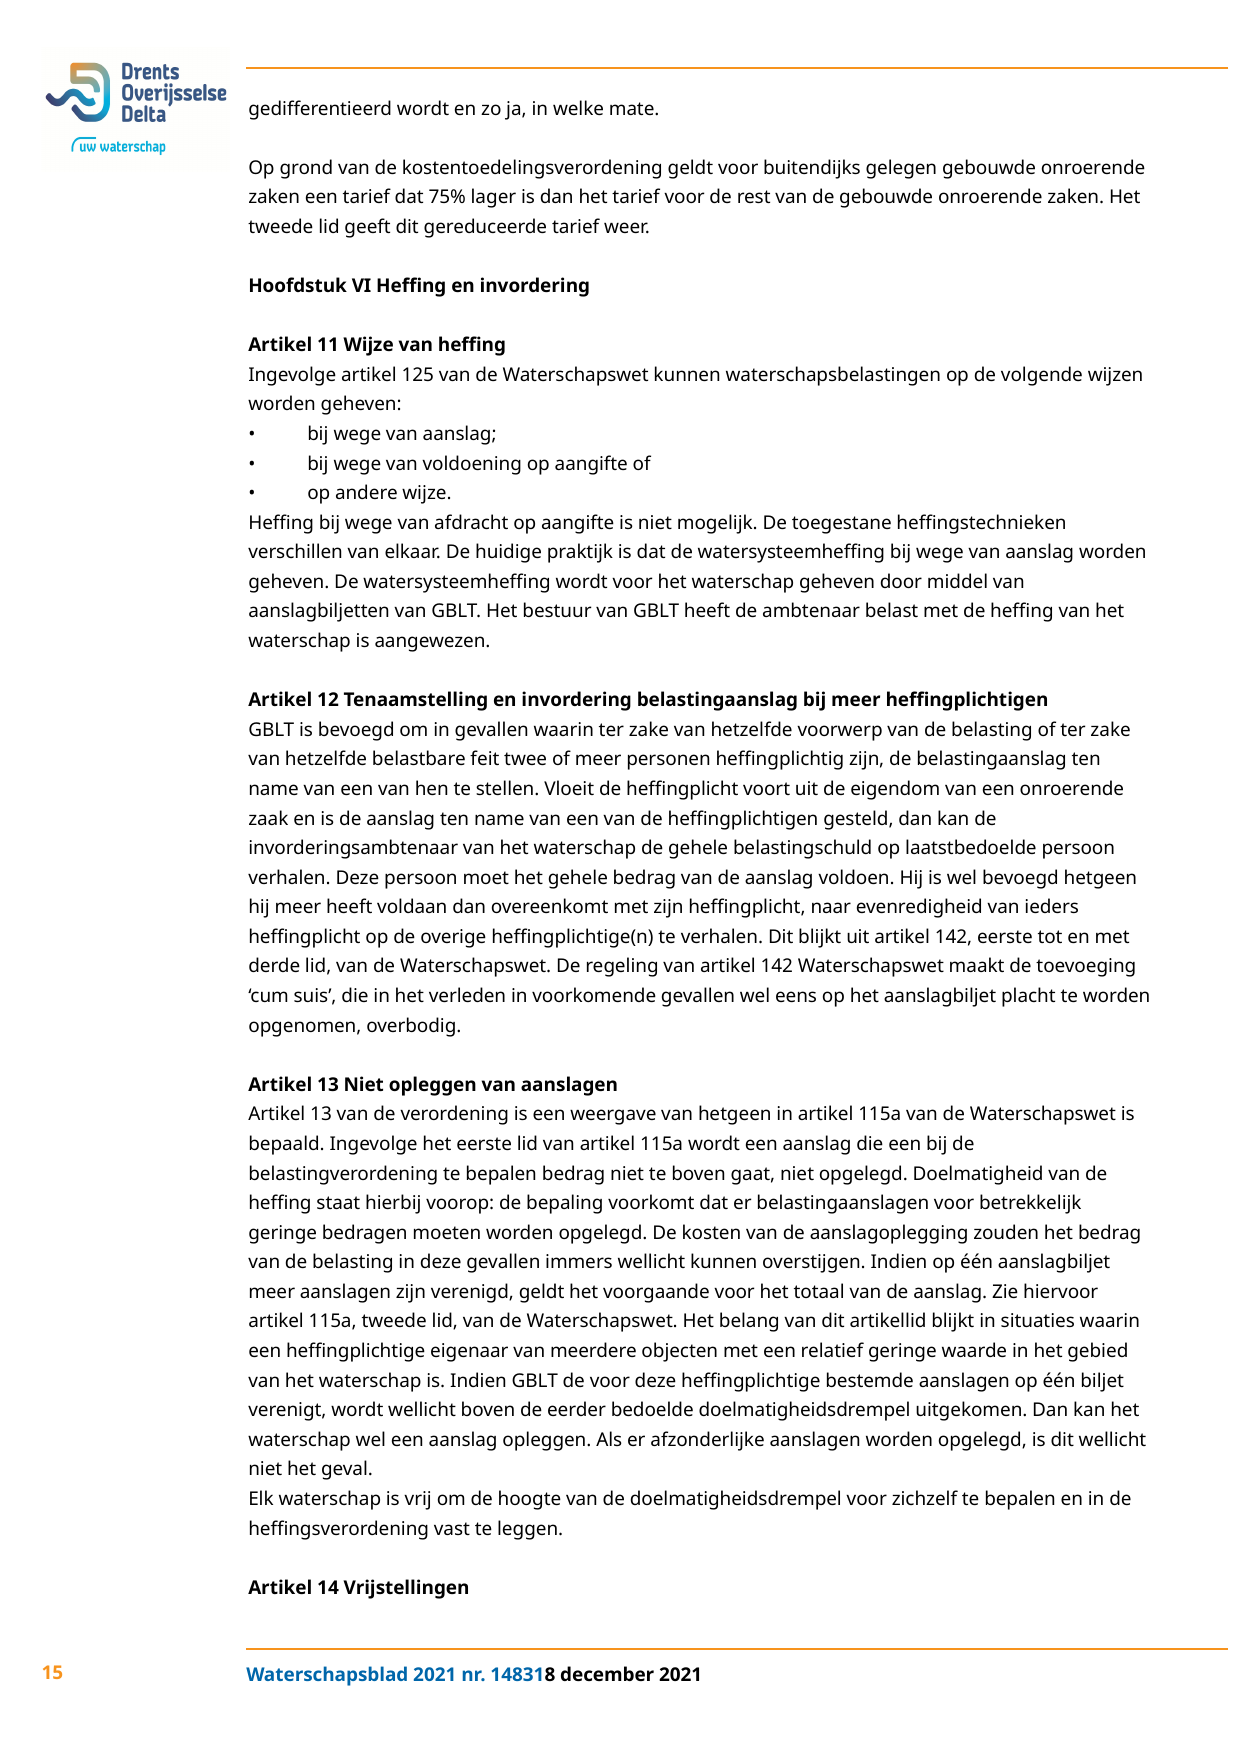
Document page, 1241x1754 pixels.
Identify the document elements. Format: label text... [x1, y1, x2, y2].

list bij wege van voldoening op aangifte of [248, 450, 1152, 476]
text Artikel 13 van de verordening is een weergave van hetgeen in artikel 115a van de Waterschapswet is bepaald. Ingevolge het eerste lid van artikel 115a wordt een aanslag die een bij de belastingverordening te bepalen bedrag niet te boven gaat, niet opgelegd. Doelmatigheid van de heffing staat hierbij voorop: de bepaling voorkomt dat er belastingaanslagen voor betrekkelijk geringe bedragen moeten worden opgelegd. De kosten van de aanslagoplegging zouden het bedrag van de belasting in deze gevallen immers wellicht kunnen overstijgen. Indien op één aanslagbiljet meer aanslagen zijn verenigd, geldt het voorgaande voor het totaal van de aanslag. Zie hiervoor artikel 115a, tweede lid, van de Waterschapswet. Het belang van dit artikellid blijkt in situaties waarin een heffingplichtige eigenaar van meerdere objecten met een relatief geringe waarde in het gebied van het waterschap is. Indien GBLT de voor deze heffingplichtige bestemde aanslagen op één biljet verenigt, wordt wellicht boven de eerder bedoelde doelmatigheidsdrempel uitgekomen. Dan kan het waterschap wel een aanslag opleggen. Als er afzonderlijke aanslagen worden opgelegd, is dit wellicht niet het geval. [248, 1101, 1152, 1481]
text Ingevolge artikel 125 van de Waterschapswet kunnen waterschapsbelastingen op de volgende wijzen worden geheven: [248, 361, 1152, 416]
text Heffing bij wege van afdracht op aangifte is niet mogelijk. De toegestane heffingstechnieken verschillen van elkaar. De huidige praktijk is dat de watersysteemheffing bij wege van aanslag worden geheven. De watersysteemheffing wordt voor het waterschap geheven door middel van aanslagbiljetten van GBLT. Het bestuur van GBLT heeft de ambtenaar belast met de heffing van het waterschap is aangewezen. [248, 509, 1152, 653]
list op andere wijze. [248, 479, 1152, 505]
text Op grond van de kostentoedelingsverordening geldt voor buitendijks gelegen gebouwde onroerende zaken een tarief dat 75% lager is dan het tarief voor de rest van de gebouwde onroerende zaken. Het tweede lid geeft dit gereduceerde tarief weer. [248, 154, 1152, 239]
text Elk waterschap is vrij om de hoogte van de doelmatigheidsdrempel voor zichzelf te bepalen en in de heffingsverordening vast te leggen. [248, 1485, 1152, 1541]
text gedifferentieerd wordt en zo ja, in welke mate. [248, 95, 1152, 121]
text Hoofdstuk VI Heffing en invordering [248, 272, 1152, 298]
text Artikel 11 Wijze van heffing [248, 331, 1152, 357]
text Artikel 12 Tenaamstelling en invordering belastingaanslag bij meer heffingplichtigen [248, 686, 1152, 712]
list bij wege van aanslag; [248, 420, 1152, 446]
text GBLT is bevoegd om in gevallen waarin ter zake van hetzelfde voorwerp van de belasting of ter zake van hetzelfde belastbare feit twee of meer personen heffingplichtig zijn, de belastingaanslag ten name van een van hen te stellen. Vloeit de heffingplicht voort uit de eigendom van een onroerende zaak en is de aanslag ten name van een van de heffingplichtigen gesteld, dan kan de invorderingsambtenaar van het waterschap de gehele belastingschuld op laatstbedoelde persoon verhalen. Deze persoon moet het gehele bedrag van de aanslag voldoen. Hij is wel bevoegd hetgeen hij meer heeft voldaan dan overeenkomt met zijn heffingplicht, naar evenredigheid van ieders heffingplicht op de overige heffingplichtige(n) te verhalen. Dit blijkt uit artikel 142, eerste tot en met derde lid, van de Waterschapswet. De regeling van artikel 142 Waterschapswet maakt de toevoeging ‘cum suis’, die in het verleden in voorkomende gevallen wel eens op het aanslagbiljet placht te worden opgenomen, overbodig. [248, 716, 1152, 1038]
text Artikel 14 Vrijstellingen [248, 1574, 1152, 1600]
picture [41, 47, 231, 172]
text Artikel 13 Niet opleggen van aanslagen [248, 1071, 1152, 1097]
